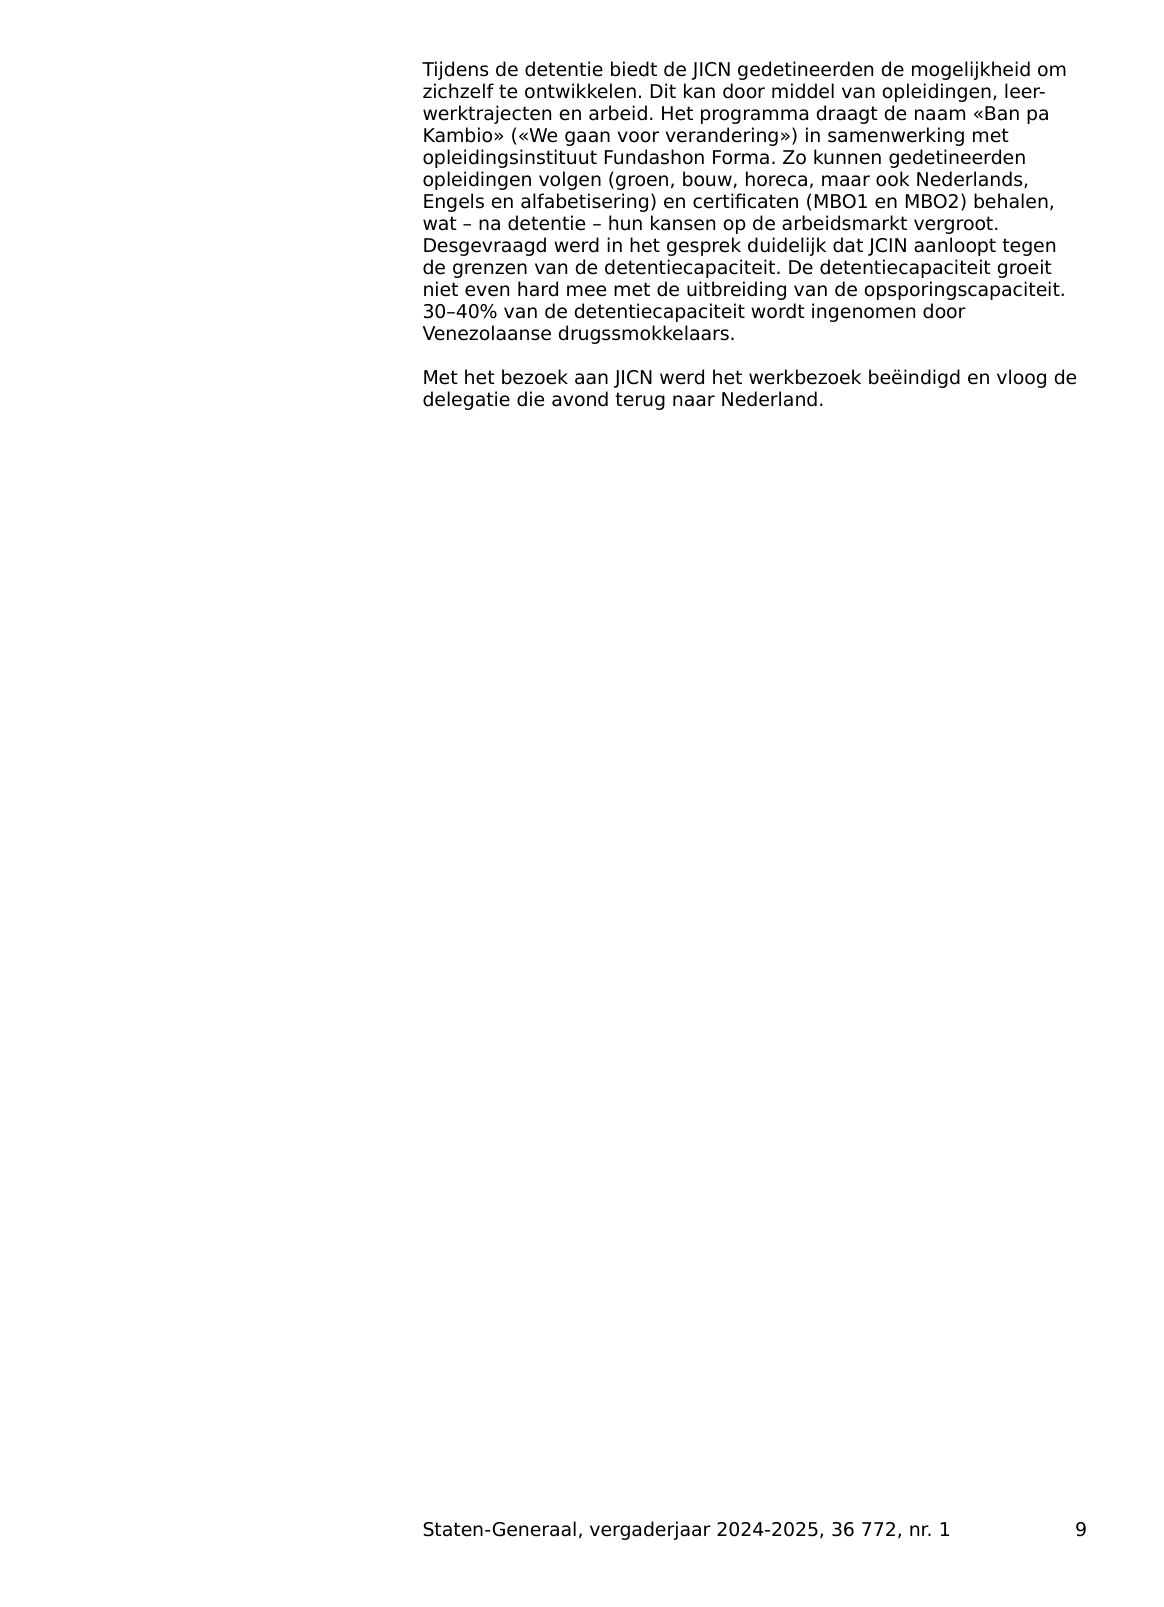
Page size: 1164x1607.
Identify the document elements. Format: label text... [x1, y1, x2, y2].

text Met het bezoek aan JICN werd het werkbezoek beëindigd en vloog de delegatie die avond terug naar Nederland. [422, 367, 1087, 411]
text Tijdens de detentie biedt de JICN gedetineerden de mogelijkheid om zichzelf te ontwikkelen. Dit kan door middel van opleidingen, leer-werktrajecten en arbeid. Het programma draagt de naam «Ban pa Kambio» («We gaan voor verandering») in samenwerking met opleidingsinstituut Fundashon Forma. Zo kunnen gedetineerden opleidingen volgen (groen, bouw, horeca, maar ook Nederlands, Engels en alfabetisering) en certificaten (MBO1 en MBO2) behalen, wat – na detentie – hun kansen op de arbeidsmarkt vergroot. Desgevraagd werd in het gesprek duidelijk dat JCIN aanloopt tegen de grenzen van de detentiecapaciteit. De detentiecapaciteit groeit niet even hard mee met de uitbreiding van de opsporingscapaciteit. 30–40% van de detentiecapaciteit wordt ingenomen door Venezolaanse drugssmokkelaars. [422, 59, 1087, 345]
